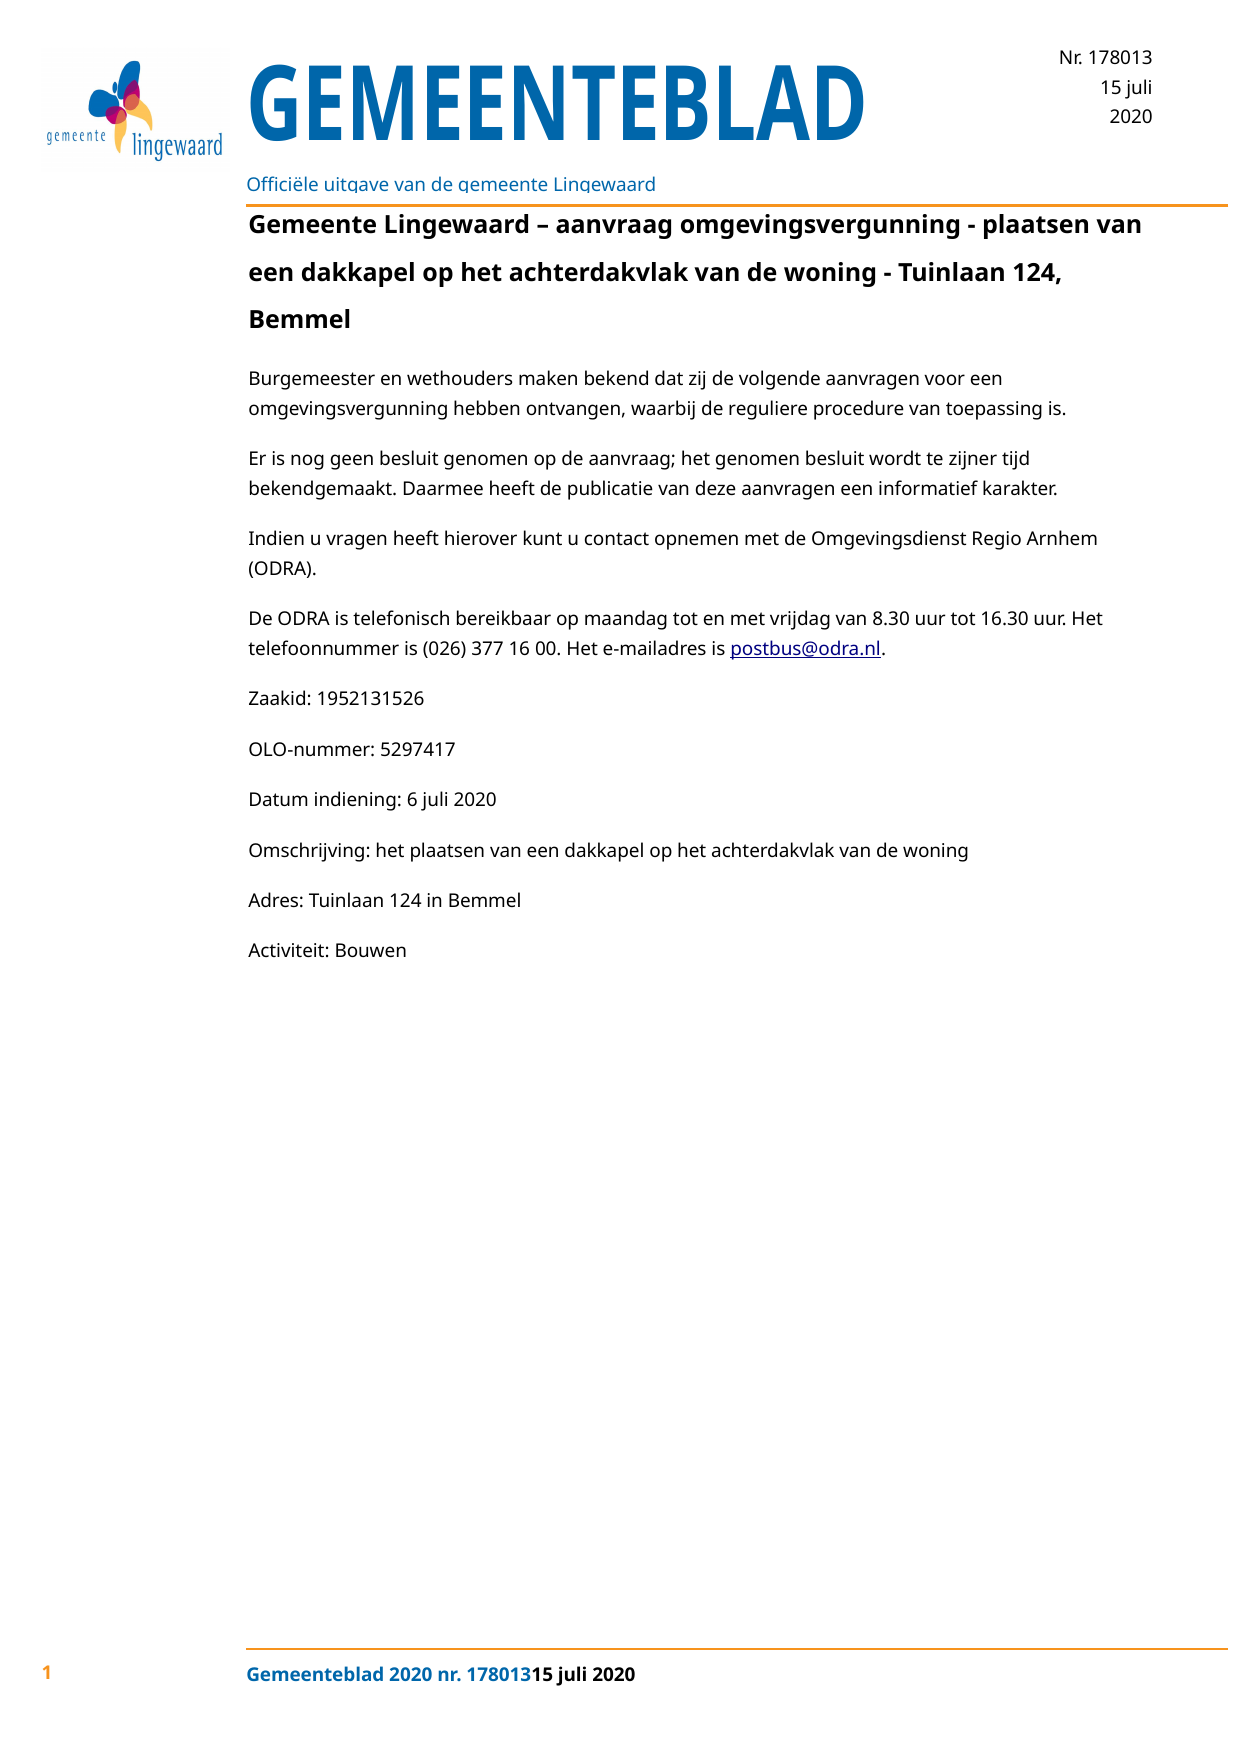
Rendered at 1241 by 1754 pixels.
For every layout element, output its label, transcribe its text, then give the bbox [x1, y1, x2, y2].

text Zaakid: 1952131526 [248, 686, 1152, 711]
text De ODRA is telefonisch bereikbaar op maandag tot en met vrijdag van 8.30 uur tot 16.30 uur. Het telefoonnummer is (026) 377 16 00. Het e-mailadres is postbus@odra.nl. [248, 606, 1152, 661]
text Er is nog geen besluit genomen op de aanvraag; het genomen besluit wordt te zijner tijd bekendgemaakt. Daarmee heeft de publicatie van deze aanvragen een informatief karakter. [248, 446, 1152, 501]
text OLO-nummer: 5297417 [248, 736, 1152, 762]
text Omschrijving: het plaatsen van een dakkapel op het achterdakvlak van de woning [248, 837, 1152, 862]
picture [41, 47, 231, 172]
text Datum indiening: 6 juli 2020 [248, 786, 1152, 812]
text Burgemeester en wethouders maken bekend dat zij de volgende aanvragen voor een omgevingsvergunning hebben ontvangen, waarbij de reguliere procedure van toepassing is. [248, 366, 1152, 421]
text Indien u vragen heeft hierover kunt u contact opnemen met de Omgevingsdienst Regio Arnhem (ODRA). [248, 526, 1152, 581]
text Adres: Tuinlaan 124 in Bemmel [248, 887, 1152, 913]
text Activiteit: Bouwen [248, 938, 1152, 963]
text Gemeente Lingewaard – aanvraag omgevingsvergunning - plaatsen van een dakkapel op het achterdakvlak van de woning - Tuinlaan 124, Bemmel [248, 207, 1152, 336]
